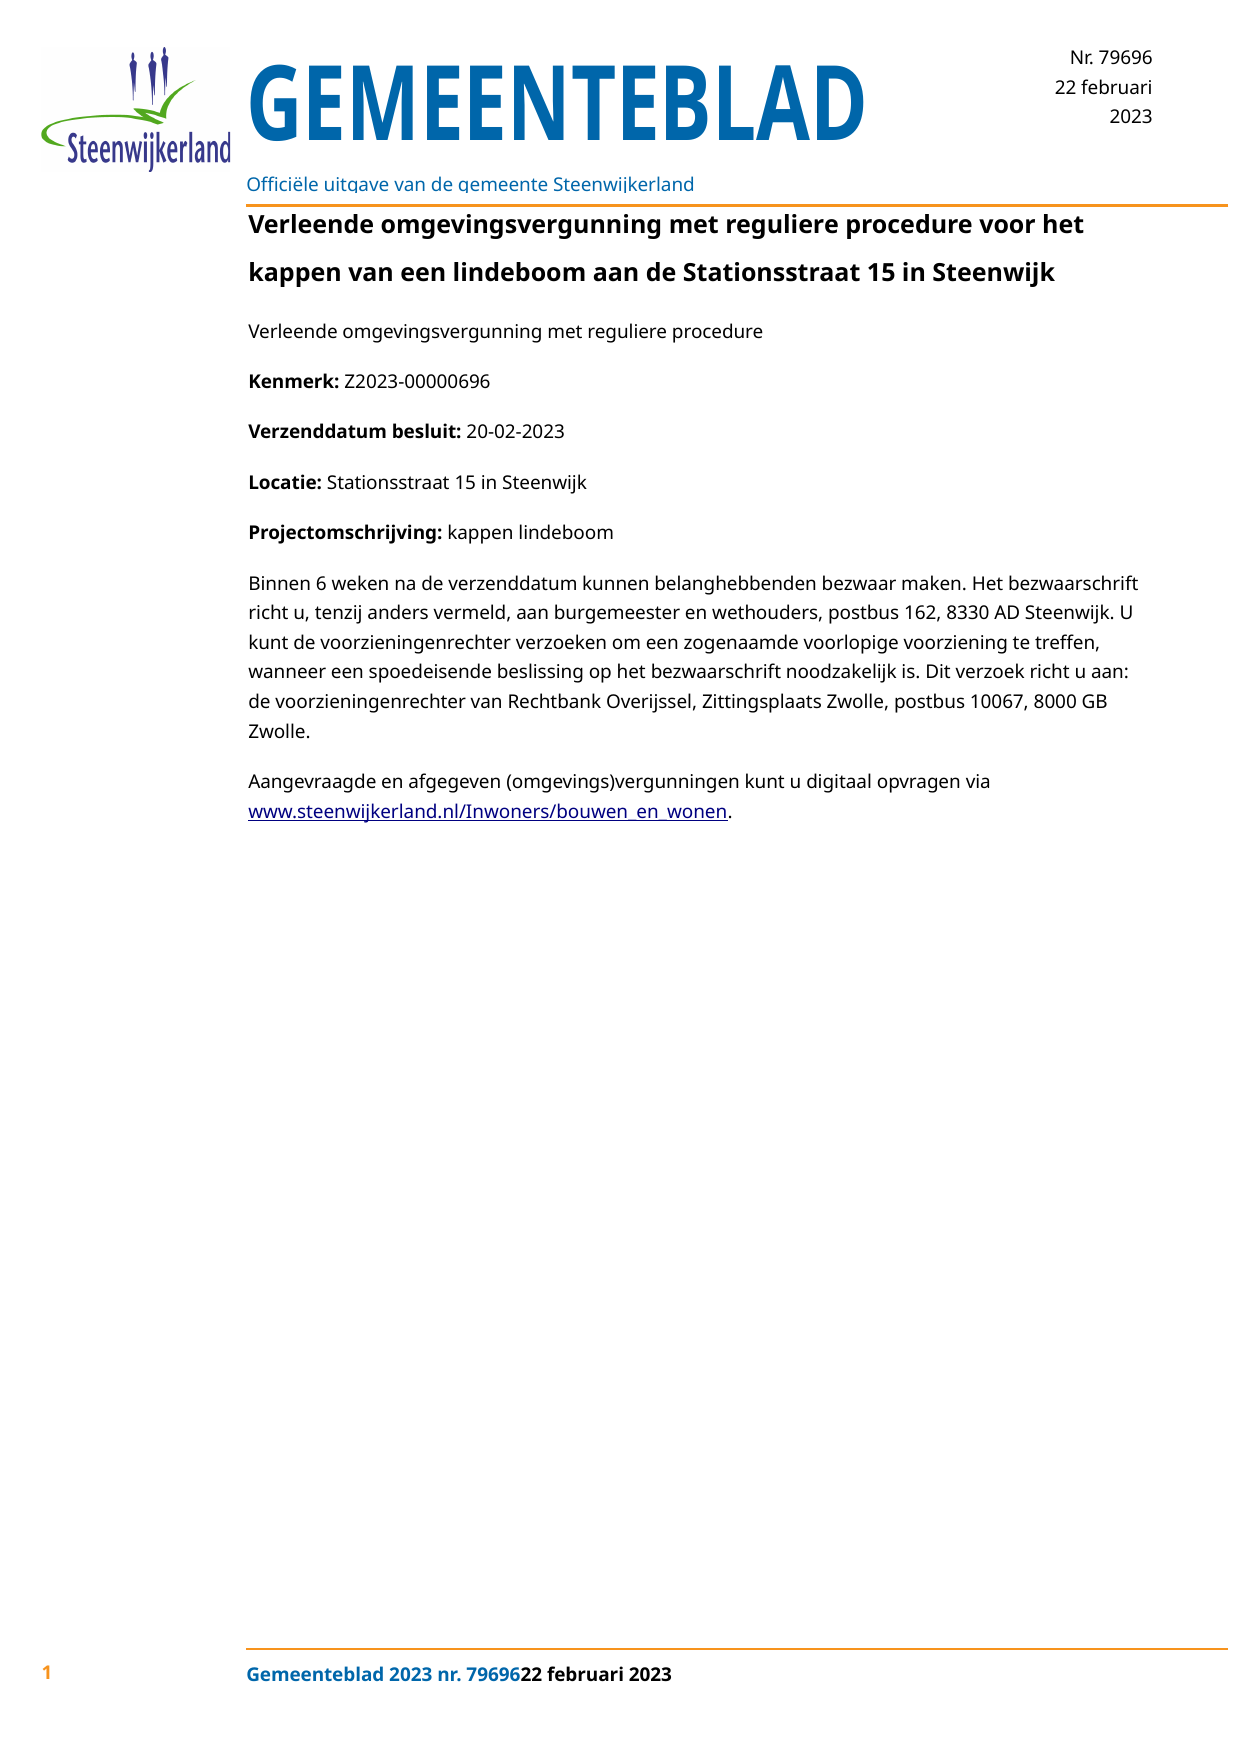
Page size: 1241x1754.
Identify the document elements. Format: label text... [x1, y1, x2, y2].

text Verleende omgevingsvergunning met reguliere procedure voor het kappen van een lindeboom aan de Stationsstraat 15 in Steenwijk [248, 207, 1152, 288]
text Verleende omgevingsvergunning met reguliere procedure [248, 318, 1152, 344]
text Kenmerk: Z2023-00000696 [248, 368, 1152, 394]
text Aangevraagde en afgegeven (omgevings)vergunningen kunt u digitaal opvragen via www.steenwijkerland.nl/Inwoners/bouwen_en_wonen. [248, 768, 1152, 824]
text Locatie: Stationsstraat 15 in Steenwijk [248, 469, 1152, 495]
picture [41, 47, 231, 172]
text Projectomschrijving: kappen lindeboom [248, 519, 1152, 545]
text Verzenddatum besluit: 20-02-2023 [248, 419, 1152, 444]
text Binnen 6 weken na de verzenddatum kunnen belanghebbenden bezwaar maken. Het bezwaarschrift richt u, tenzij anders vermeld, aan burgemeester en wethouders, postbus 162, 8330 AD Steenwijk. U kunt de voorzieningenrechter verzoeken om een zogenaamde voorlopige voorziening te treffen, wanneer een spoedeisende beslissing op het bezwaarschrift noodzakelijk is. Dit verzoek richt u aan: de voorzieningenrechter van Rechtbank Overijssel, Zittingsplaats Zwolle, postbus 10067, 8000 GB Zwolle. [248, 570, 1152, 744]
